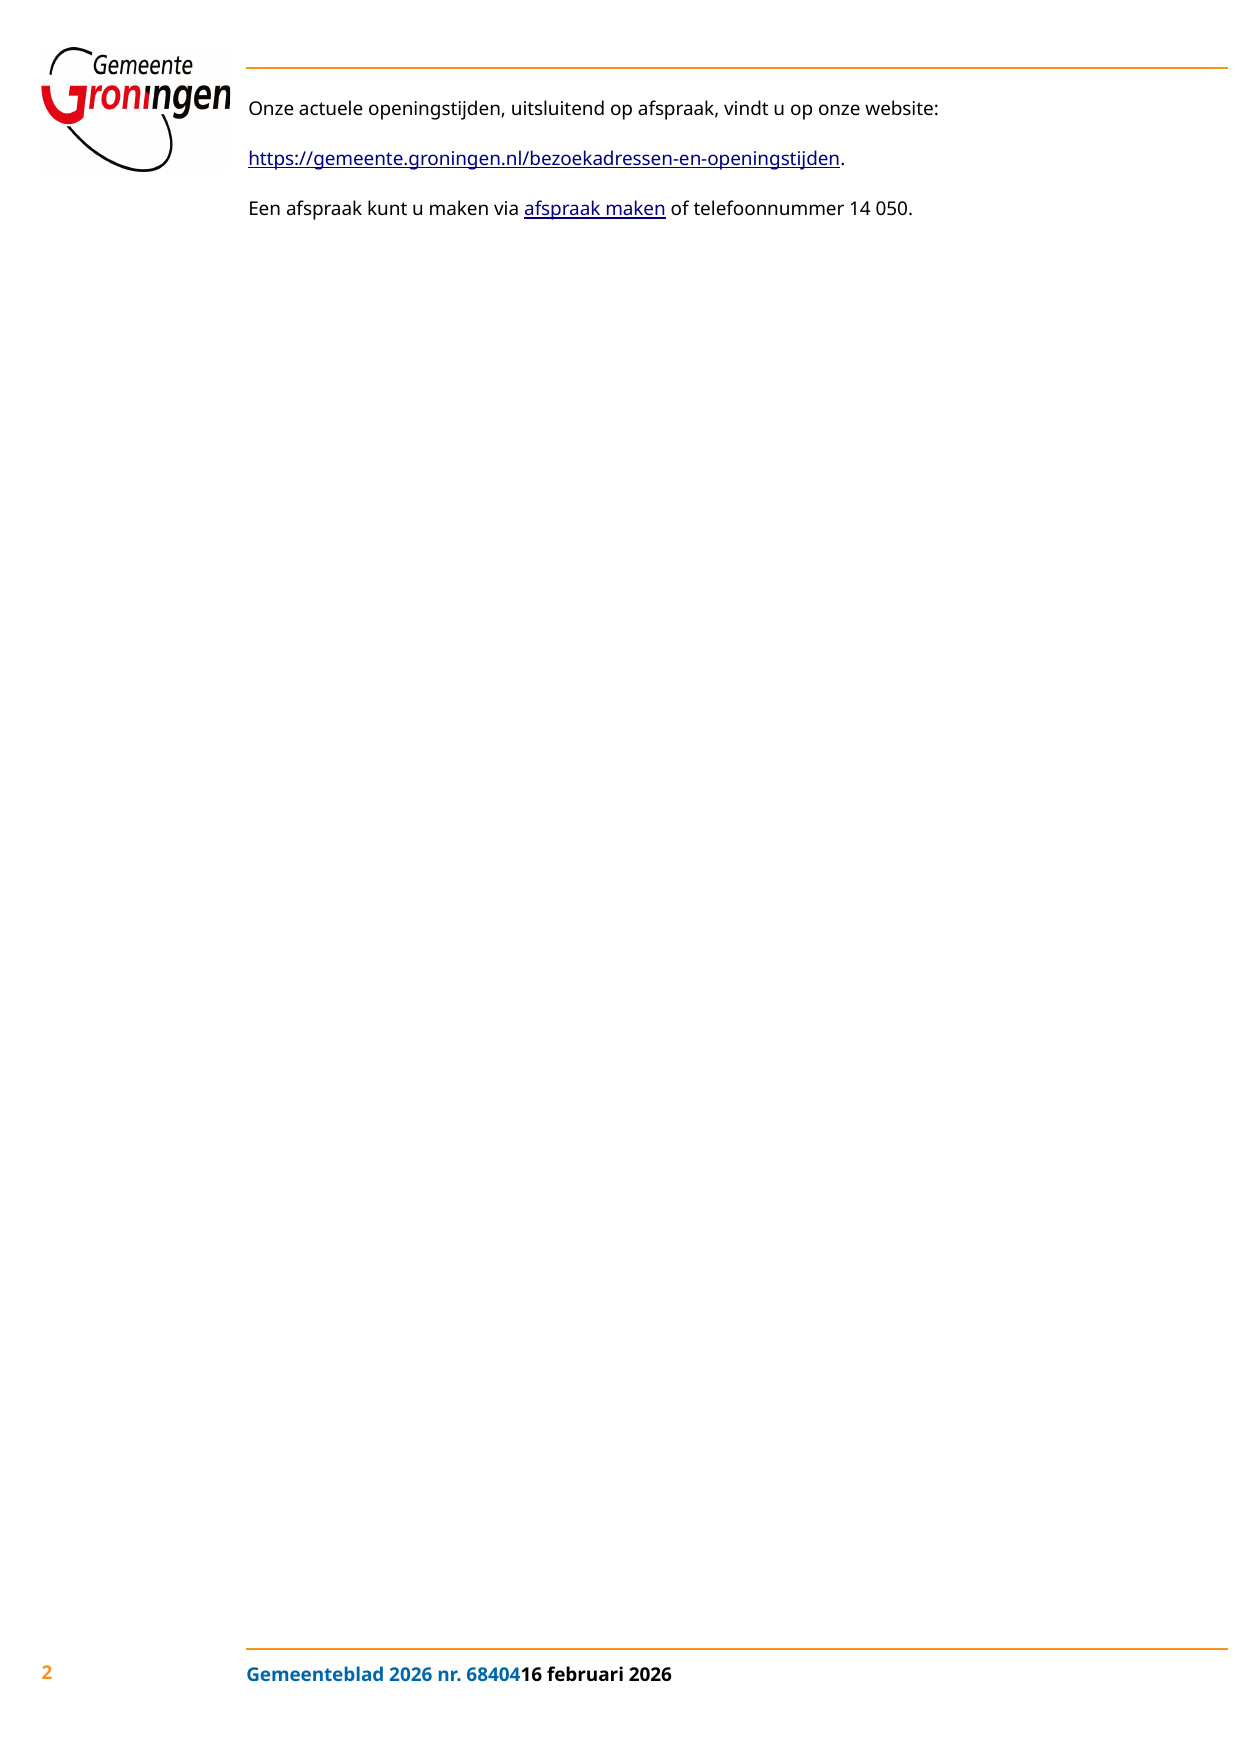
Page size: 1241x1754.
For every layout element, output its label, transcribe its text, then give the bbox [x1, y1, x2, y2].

text https://gemeente.groningen.nl/bezoekadressen-en-openingstijden. [248, 145, 1152, 171]
picture [41, 47, 231, 172]
text Een afspraak kunt u maken via afspraak maken of telefoonnummer 14 050. [248, 196, 1152, 221]
text Onze actuele openingstijden, uitsluitend op afspraak, vindt u op onze website: [248, 95, 1152, 121]
